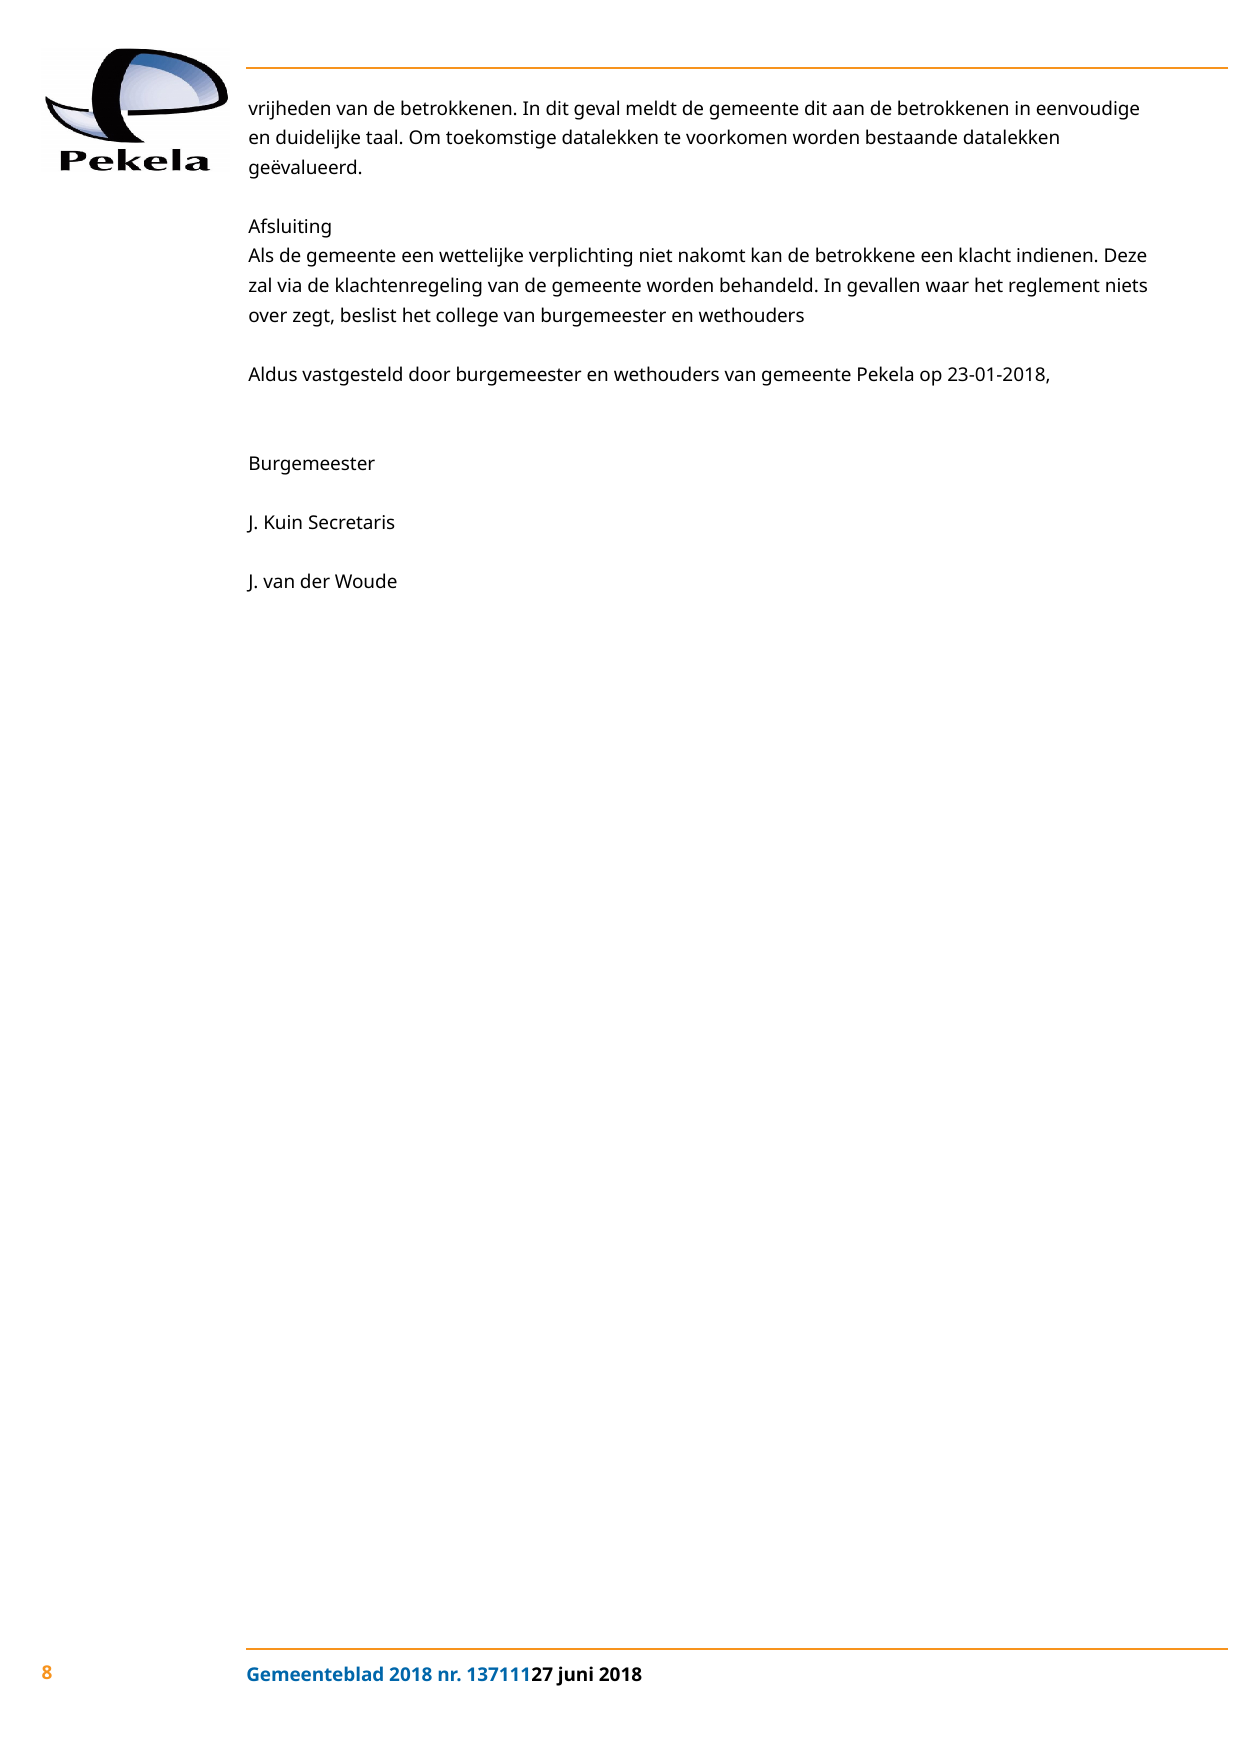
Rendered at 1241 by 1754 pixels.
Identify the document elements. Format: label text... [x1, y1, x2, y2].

text Burgemeester [248, 450, 1152, 476]
text J. van der Woude [248, 568, 1152, 594]
text Als de gemeente een wettelijke verplichting niet nakomt kan de betrokkene een klacht indienen. Deze zal via de klachtenregeling van de gemeente worden behandeld. In gevallen waar het reglement niets over zegt, beslist het college van burgemeester en wethouders [248, 243, 1152, 328]
picture [41, 47, 231, 172]
text J. Kuin Secretaris [248, 509, 1152, 535]
text Afsluiting [248, 213, 1152, 239]
text vrijheden van de betrokkenen. In dit geval meldt de gemeente dit aan de betrokkenen in eenvoudige en duidelijke taal. Om toekomstige datalekken te voorkomen worden bestaande datalekken geëvalueerd. [248, 95, 1152, 180]
text Aldus vastgesteld door burgemeester en wethouders van gemeente Pekela op 23-01-2018, [248, 361, 1152, 387]
